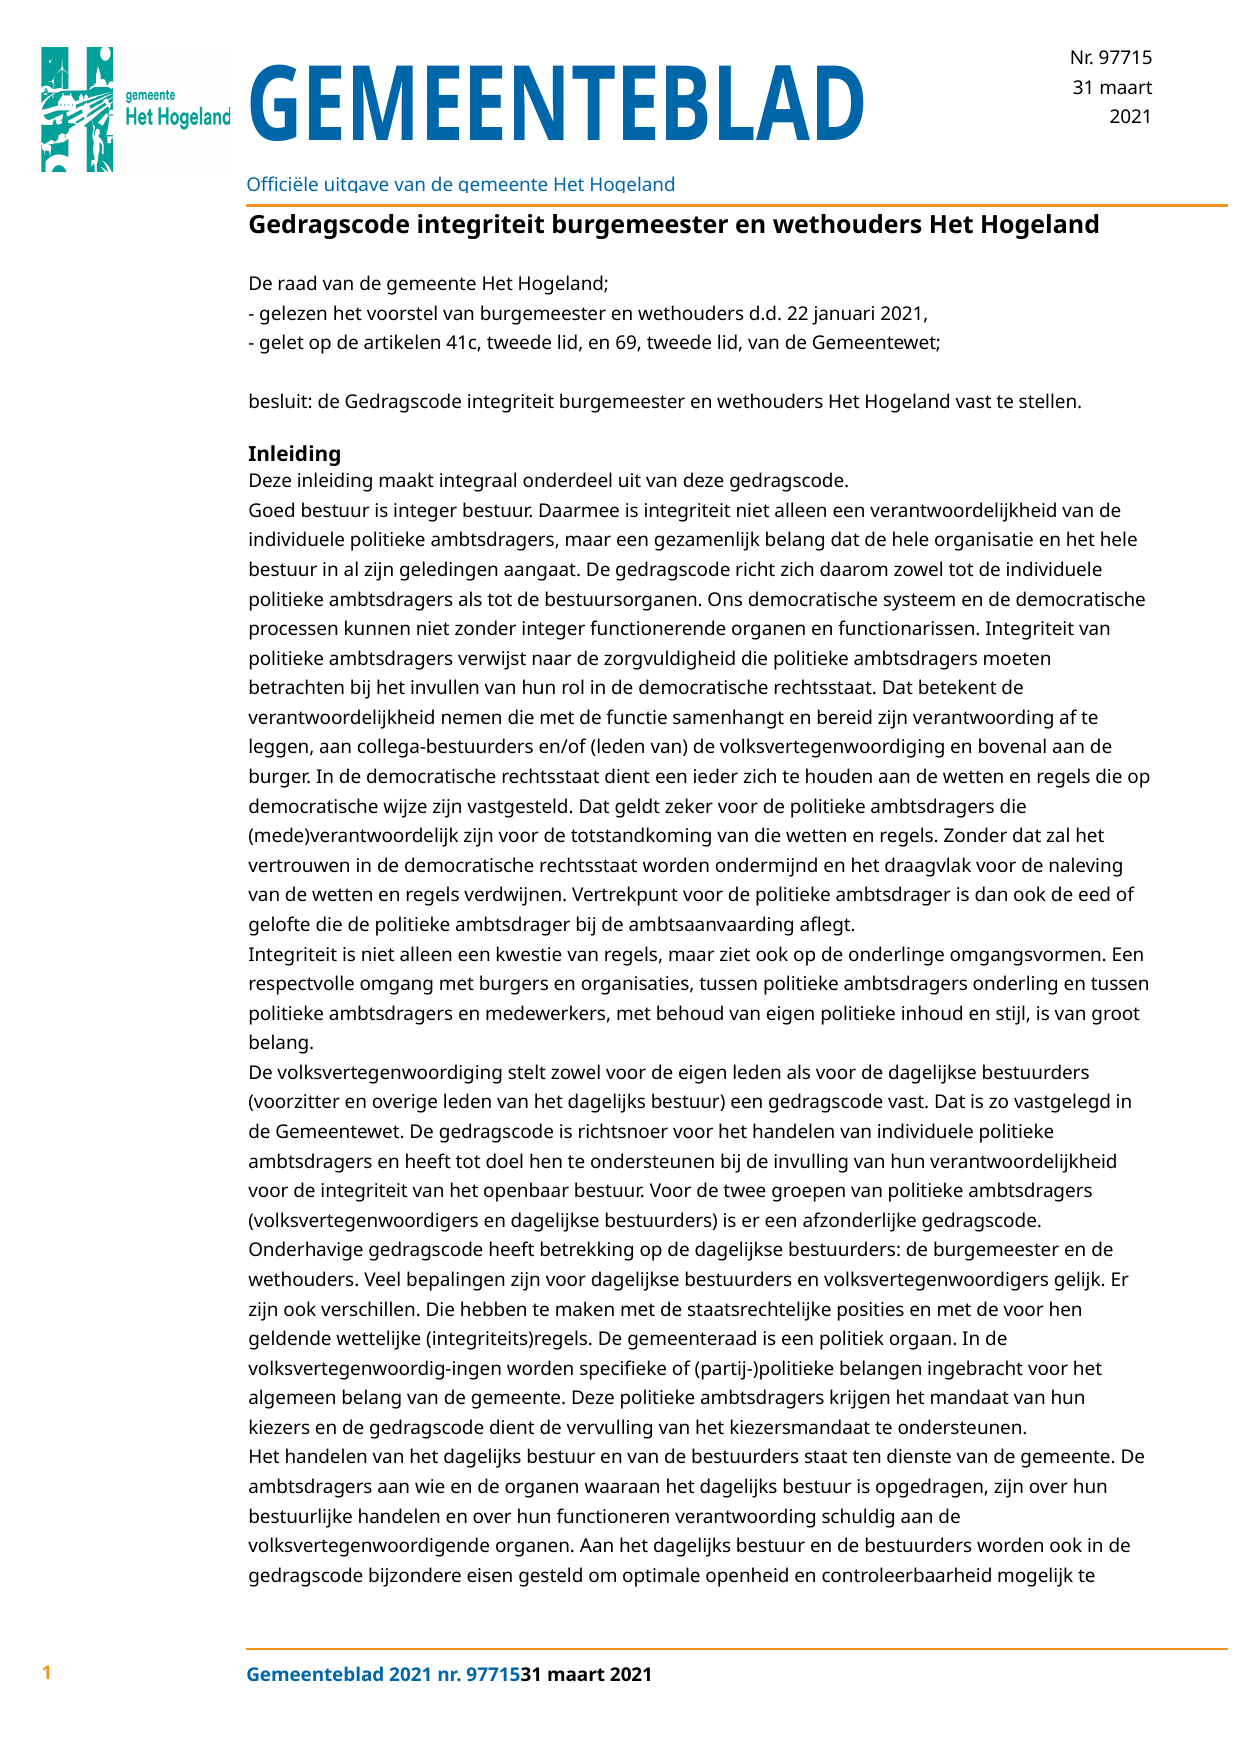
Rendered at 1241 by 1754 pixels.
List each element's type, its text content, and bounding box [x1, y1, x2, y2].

text besluit: de Gedragscode integriteit burgemeester en wethouders Het Hogeland vast te stellen. [248, 389, 1152, 414]
text Het handelen van het dagelijks bestuur en van de bestuurders staat ten dienste van de gemeente. De ambtsdragers aan wie en de organen waaraan het dagelijks bestuur is opgedragen, zijn over hun bestuurlijke handelen en over hun functioneren verantwoording schuldig aan de volksvertegenwoordigende organen. Aan het dagelijks bestuur en de bestuurders worden ook in de gedragscode bijzondere eisen gesteld om optimale openheid en controleerbaarheid mogelijk te [248, 1444, 1152, 1588]
text - gelezen het voorstel van burgemeester en wethouders d.d. 22 januari 2021, [248, 300, 1152, 326]
text Integriteit is niet alleen een kwestie van regels, maar ziet ook op de onderlinge omgangsvormen. Een respectvolle omgang met burgers en organisaties, tussen politieke ambtsdragers onderling en tussen politieke ambtsdragers en medewerkers, met behoud van eigen politieke inhoud en stijl, is van groot belang. [248, 941, 1152, 1055]
text Inleiding [248, 439, 1152, 467]
picture [41, 47, 231, 172]
text Deze inleiding maakt integraal onderdeel uit van deze gedragscode. [248, 467, 1152, 493]
text - gelet op de artikelen 41c, tweede lid, en 69, tweede lid, van de Gemeentewet; [248, 329, 1152, 355]
text De raad van de gemeente Het Hogeland; [248, 270, 1152, 296]
text De volksvertegenwoordiging stelt zowel voor de eigen leden als voor de dagelijkse bestuurders (voorzitter en overige leden van het dagelijks bestuur) een gedragscode vast. Dat is zo vastgelegd in de Gemeentewet. De gedragscode is richtsnoer voor het handelen van individuele politieke ambtsdragers en heeft tot doel hen te ondersteunen bij de invulling van hun verantwoordelijkheid voor de integriteit van het openbaar bestuur. Voor de twee groepen van politieke ambtsdragers (volksvertegenwoordigers en dagelijkse bestuurders) is er een afzonderlijke gedragscode. Onderhavige gedragscode heeft betrekking op de dagelijkse bestuurders: de burgemeester en de wethouders. Veel bepalingen zijn voor dagelijkse bestuurders en volksvertegenwoordigers gelijk. Er zijn ook verschillen. Die hebben te maken met de staatsrechtelijke posities en met de voor hen geldende wettelijke (integriteits)regels. De gemeenteraad is een politiek orgaan. In de volksvertegenwoordig-ingen worden specifieke of (partij-)politieke belangen ingebracht voor het algemeen belang van de gemeente. Deze politieke ambtsdragers krijgen het mandaat van hun kiezers en de gedragscode dient de vervulling van het kiezersmandaat te ondersteunen. [248, 1059, 1152, 1440]
text Goed bestuur is integer bestuur. Daarmee is integriteit niet alleen een verantwoordelijkheid van de individuele politieke ambtsdragers, maar een gezamenlijk belang dat de hele organisatie en het hele bestuur in al zijn geledingen aangaat. De gedragscode richt zich daarom zowel tot de individuele politieke ambtsdragers als tot de bestuursorganen. Ons democratische systeem en de democratische processen kunnen niet zonder integer functionerende organen en functionarissen. Integriteit van politieke ambtsdragers verwijst naar de zorgvuldigheid die politieke ambtsdragers moeten betrachten bij het invullen van hun rol in de democratische rechtsstaat. Dat betekent de verantwoordelijkheid nemen die met de functie samenhangt en bereid zijn verantwoording af te leggen, aan collega-bestuurders en/of (leden van) de volksvertegenwoordiging en bovenal aan de burger. In de democratische rechtsstaat dient een ieder zich te houden aan de wetten en regels die op democratische wijze zijn vastgesteld. Dat geldt zeker voor de politieke ambtsdragers die (mede)verantwoordelijk zijn voor de totstandkoming van die wetten en regels. Zonder dat zal het vertrouwen in de democratische rechtsstaat worden ondermijnd en het draagvlak voor de naleving van de wetten en regels verdwijnen. Vertrekpunt voor de politieke ambtsdrager is dan ook de eed of gelofte die de politieke ambtsdrager bij de ambtsaanvaarding aflegt. [248, 497, 1152, 937]
text Gedragscode integriteit burgemeester en wethouders Het Hogeland [248, 207, 1152, 241]
